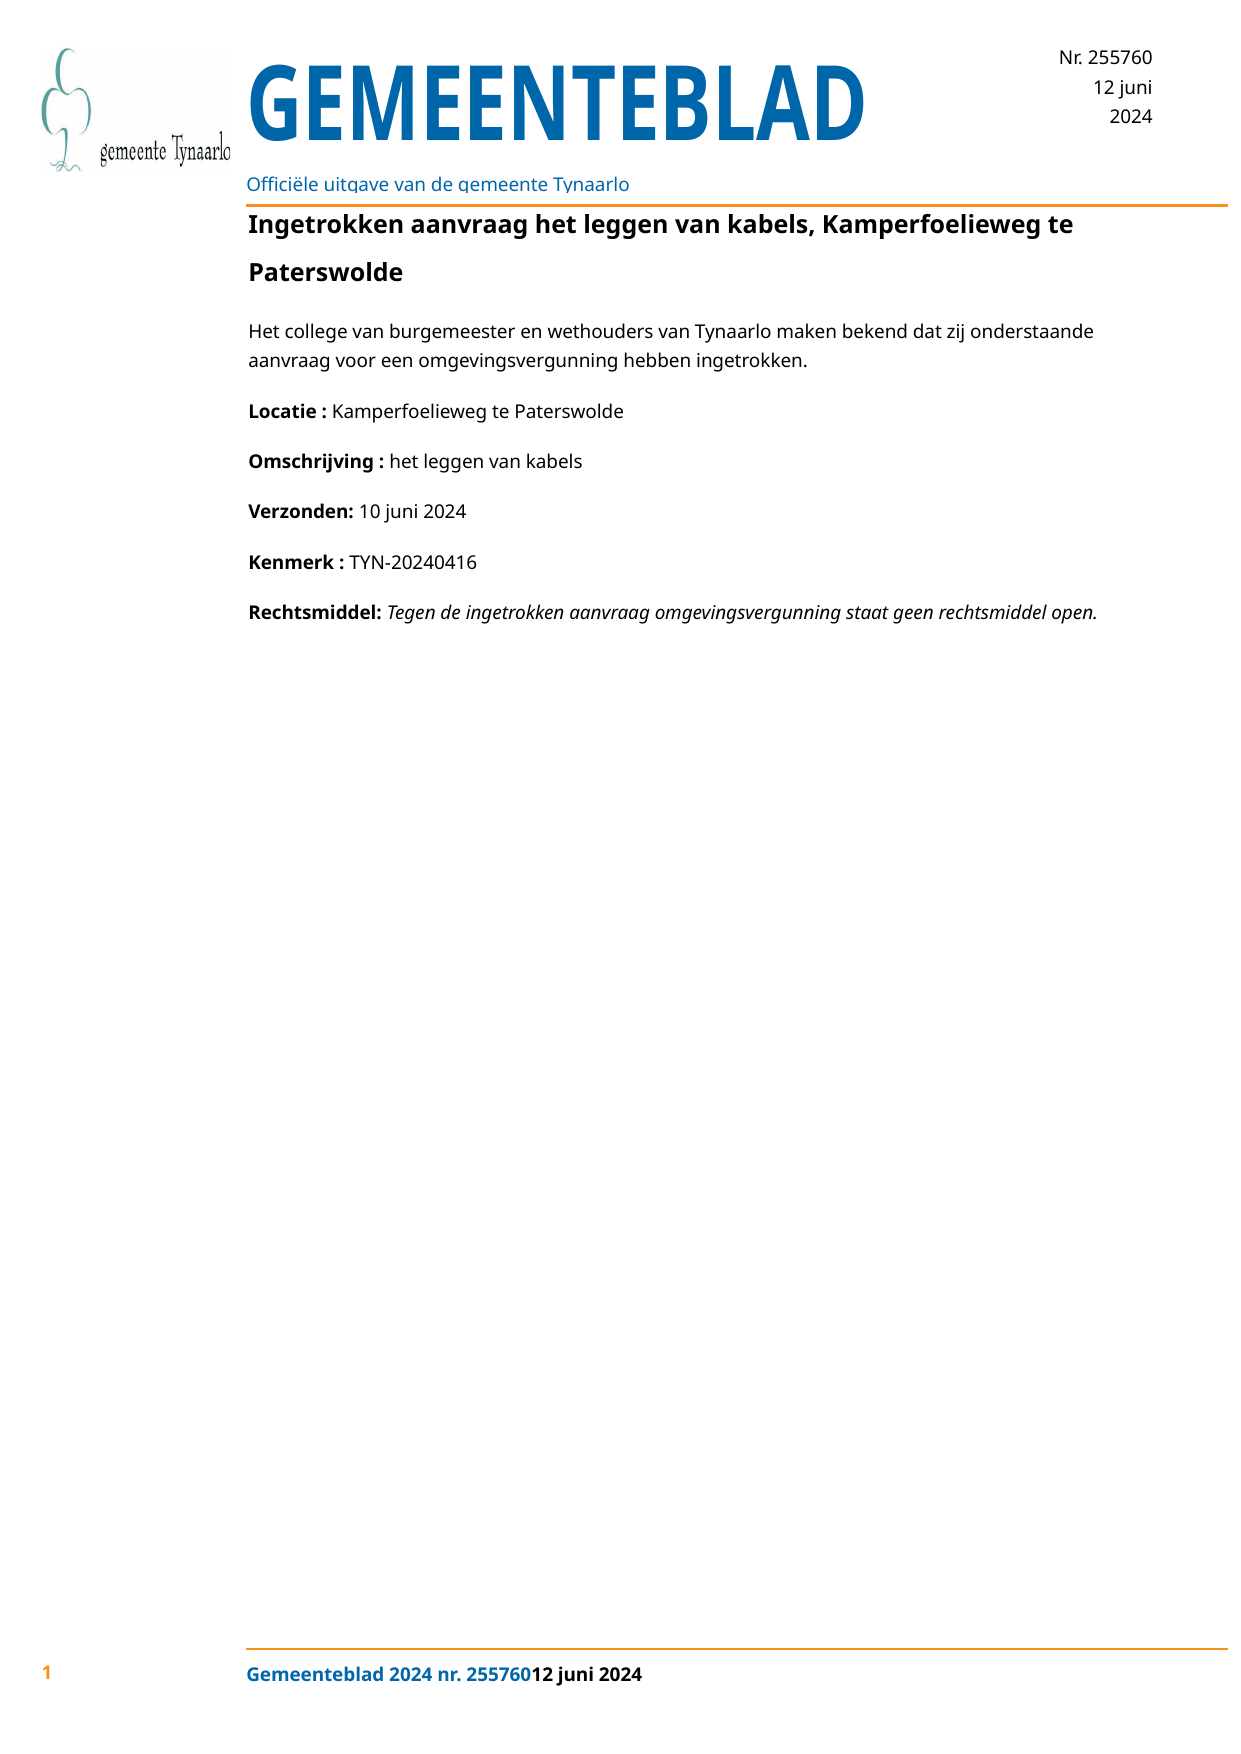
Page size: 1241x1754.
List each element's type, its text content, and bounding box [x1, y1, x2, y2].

text Omschrijving : het leggen van kabels [248, 448, 1152, 474]
text Locatie : Kamperfoelieweg te Paterswolde [248, 398, 1152, 424]
text Het college van burgemeester en wethouders van Tynaarlo maken bekend dat zij onderstaande aanvraag voor een omgevingsvergunning hebben ingetrokken. [248, 318, 1152, 373]
text Rechtsmiddel: Tegen de ingetrokken aanvraag omgevingsvergunning staat geen rechtsmiddel open. [248, 599, 1152, 625]
text Ingetrokken aanvraag het leggen van kabels, Kamperfoelieweg te Paterswolde [248, 207, 1152, 288]
picture [41, 47, 231, 172]
text Verzonden: 10 juni 2024 [248, 499, 1152, 524]
text Kenmerk : TYN-20240416 [248, 549, 1152, 575]
